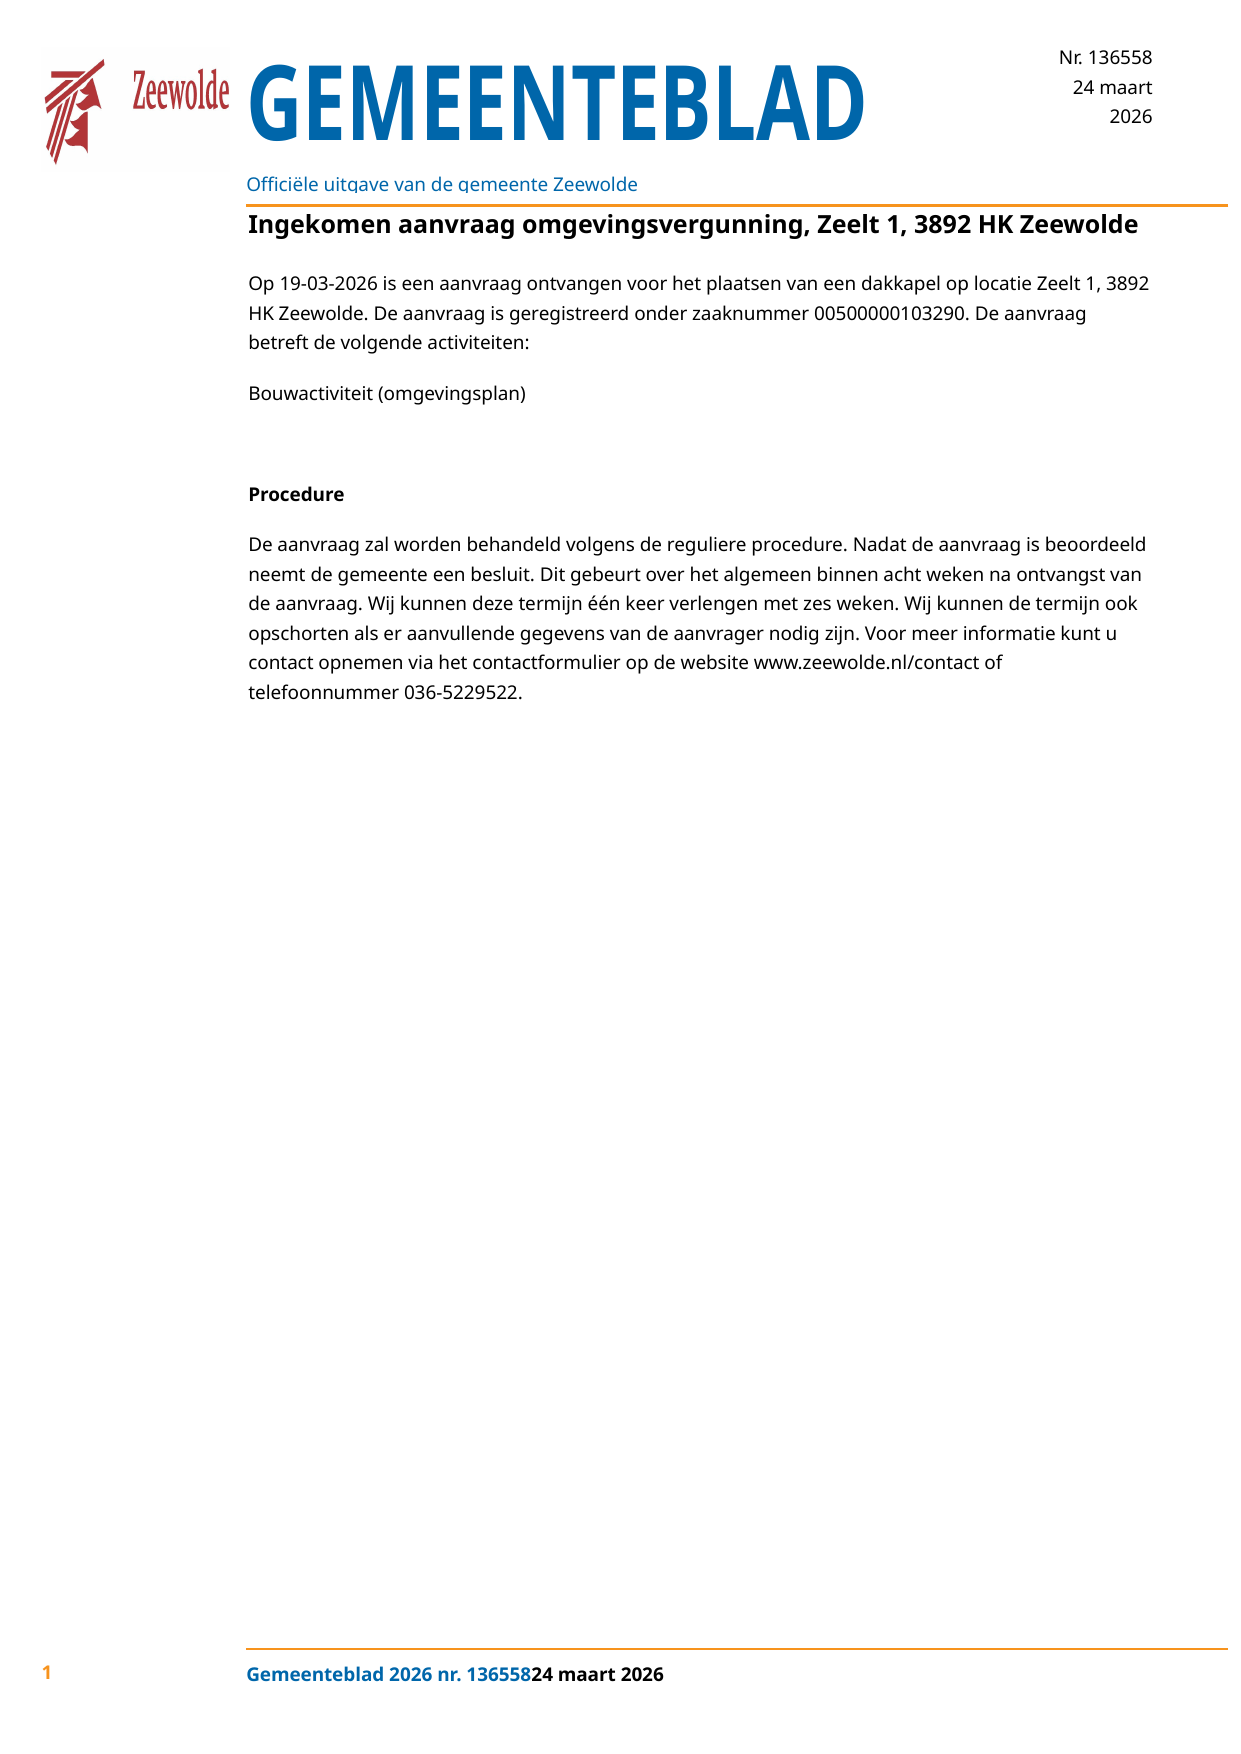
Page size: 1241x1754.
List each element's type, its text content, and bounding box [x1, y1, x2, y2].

text Procedure [248, 481, 1152, 506]
text Bouwactiviteit (omgevingsplan) [248, 380, 1152, 406]
text De aanvraag zal worden behandeld volgens de reguliere procedure. Nadat de aanvraag is beoordeeld neemt de gemeente een besluit. Dit gebeurt over het algemeen binnen acht weken na ontvangst van de aanvraag. Wij kunnen deze termijn één keer verlengen met zes weken. Wij kunnen de termijn ook opschorten als er aanvullende gegevens van de aanvrager nodig zijn. Voor meer informatie kunt u contact opnemen via het contactformulier op de website www.zeewolde.nl/contact of telefoonnummer 036-5229522. [248, 531, 1152, 705]
picture [41, 47, 231, 172]
text Op 19-03-2026 is een aanvraag ontvangen voor het plaatsen van een dakkapel op locatie Zeelt 1, 3892 HK Zeewolde. De aanvraag is geregistreerd onder zaaknummer 00500000103290. De aanvraag betreft de volgende activiteiten: [248, 270, 1152, 355]
text Ingekomen aanvraag omgevingsvergunning, Zeelt 1, 3892 HK Zeewolde [248, 207, 1152, 241]
